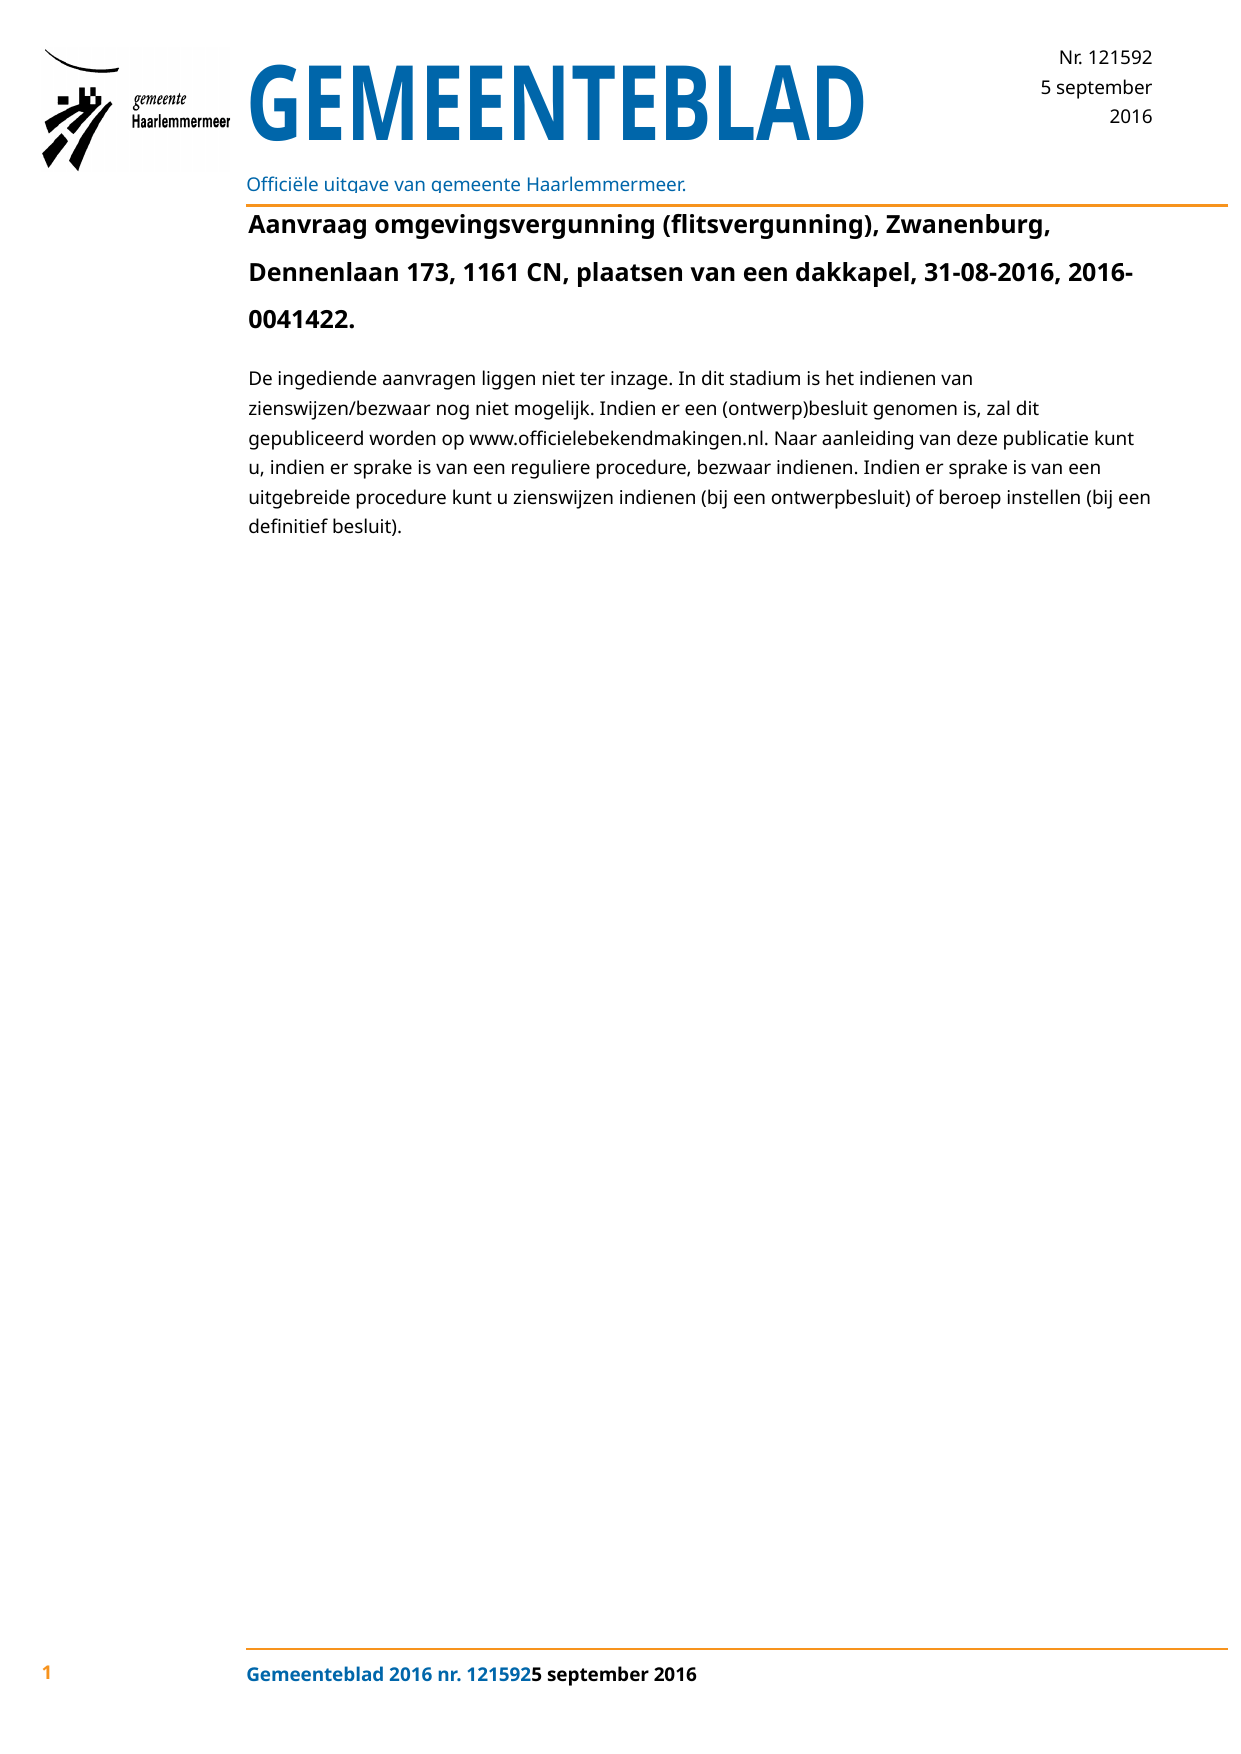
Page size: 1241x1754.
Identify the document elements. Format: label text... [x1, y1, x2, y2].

picture [41, 47, 231, 172]
text De ingediende aanvragen liggen niet ter inzage. In dit stadium is het indienen van zienswijzen/bezwaar nog niet mogelijk. Indien er een (ontwerp)besluit genomen is, zal dit gepubliceerd worden op www.officielebekendmakingen.nl. Naar aanleiding van deze publicatie kunt u, indien er sprake is van een reguliere procedure, bezwaar indienen. Indien er sprake is van een uitgebreide procedure kunt u zienswijzen indienen (bij een ontwerpbesluit) of beroep instellen (bij een definitief besluit). [248, 366, 1152, 539]
text Aanvraag omgevingsvergunning (flitsvergunning), Zwanenburg, Dennenlaan 173, 1161 CN, plaatsen van een dakkapel, 31-08-2016, 2016-0041422. [248, 207, 1152, 336]
